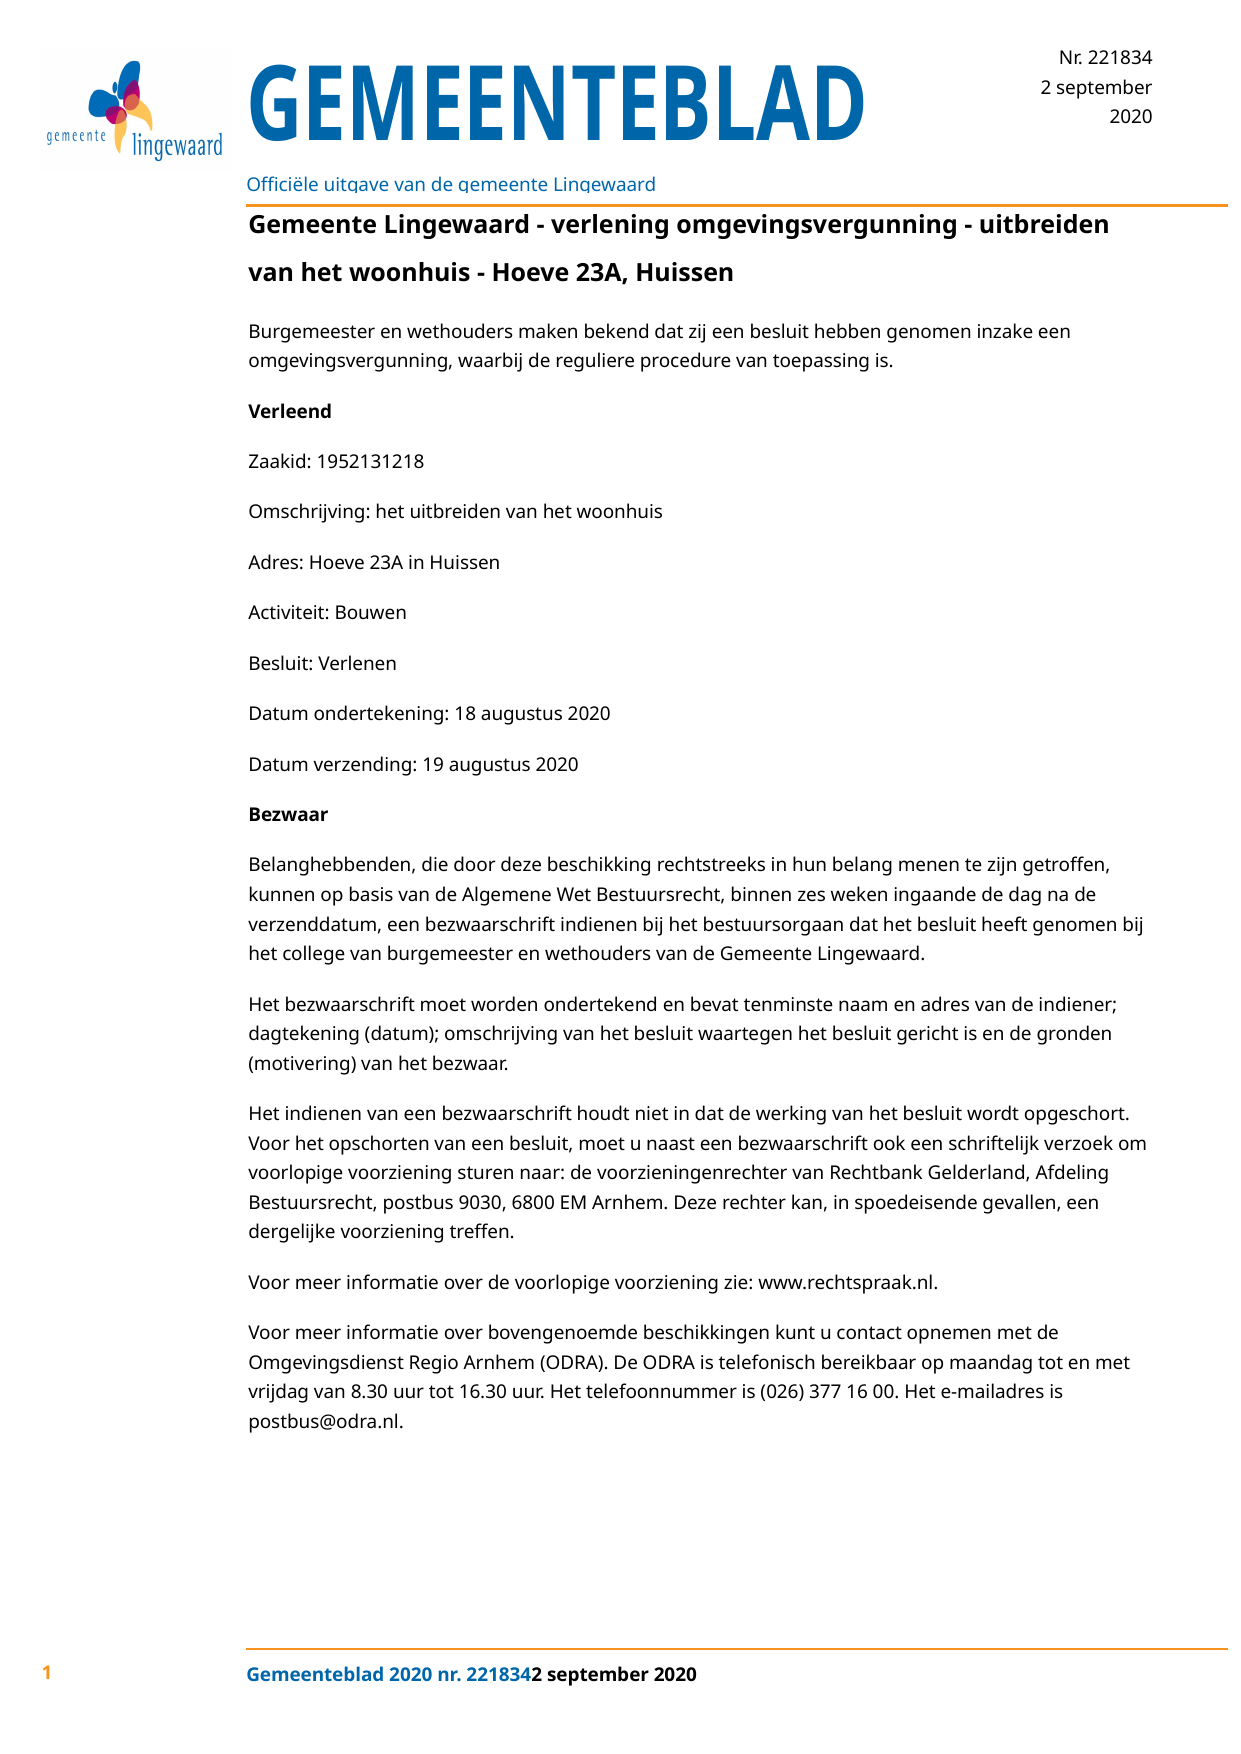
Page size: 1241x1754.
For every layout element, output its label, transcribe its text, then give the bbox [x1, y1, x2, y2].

text Verleend [248, 398, 1152, 424]
text Belanghebbenden, die door deze beschikking rechtstreeks in hun belang menen te zijn getroffen, kunnen op basis van de Algemene Wet Bestuursrecht, binnen zes weken ingaande de dag na de verzenddatum, een bezwaarschrift indienen bij het bestuursorgaan dat het besluit heeft genomen bij het college van burgemeester en wethouders van de Gemeente Lingewaard. [248, 852, 1152, 966]
text Voor meer informatie over bovengenoemde beschikkingen kunt u contact opnemen met de Omgevingsdienst Regio Arnhem (ODRA). De ODRA is telefonisch bereikbaar op maandag tot en met vrijdag van 8.30 uur tot 16.30 uur. Het telefoonnummer is (026) 377 16 00. Het e-mailadres is postbus@odra.nl. [248, 1319, 1152, 1434]
text Gemeente Lingewaard - verlening omgevingsvergunning - uitbreiden van het woonhuis - Hoeve 23A, Huissen [248, 207, 1152, 288]
text Bezwaar [248, 801, 1152, 827]
text Burgemeester en wethouders maken bekend dat zij een besluit hebben genomen inzake een omgevingsvergunning, waarbij de reguliere procedure van toepassing is. [248, 318, 1152, 373]
picture [41, 47, 231, 172]
text Activiteit: Bouwen [248, 599, 1152, 625]
text Het indienen van een bezwaarschrift houdt niet in dat de werking van het besluit wordt opgeschort. Voor het opschorten van een besluit, moet u naast een bezwaarschrift ook een schriftelijk verzoek om voorlopige voorziening sturen naar: de voorzieningenrechter van Rechtbank Gelderland, Afdeling Bestuursrecht, postbus 9030, 6800 EM Arnhem. Deze rechter kan, in spoedeisende gevallen, een dergelijke voorziening treffen. [248, 1100, 1152, 1244]
text Het bezwaarschrift moet worden ondertekend en bevat tenminste naam en adres van de indiener; dagtekening (datum); omschrijving van het besluit waartegen het besluit gericht is en de gronden (motivering) van het bezwaar. [248, 991, 1152, 1076]
text Adres: Hoeve 23A in Huissen [248, 549, 1152, 575]
text Omschrijving: het uitbreiden van het woonhuis [248, 499, 1152, 524]
text Voor meer informatie over de voorlopige voorziening zie: www.rechtspraak.nl. [248, 1269, 1152, 1295]
text Datum ondertekening: 18 augustus 2020 [248, 700, 1152, 726]
text Zaakid: 1952131218 [248, 448, 1152, 474]
text Datum verzending: 19 augustus 2020 [248, 751, 1152, 777]
text Besluit: Verlenen [248, 650, 1152, 676]
